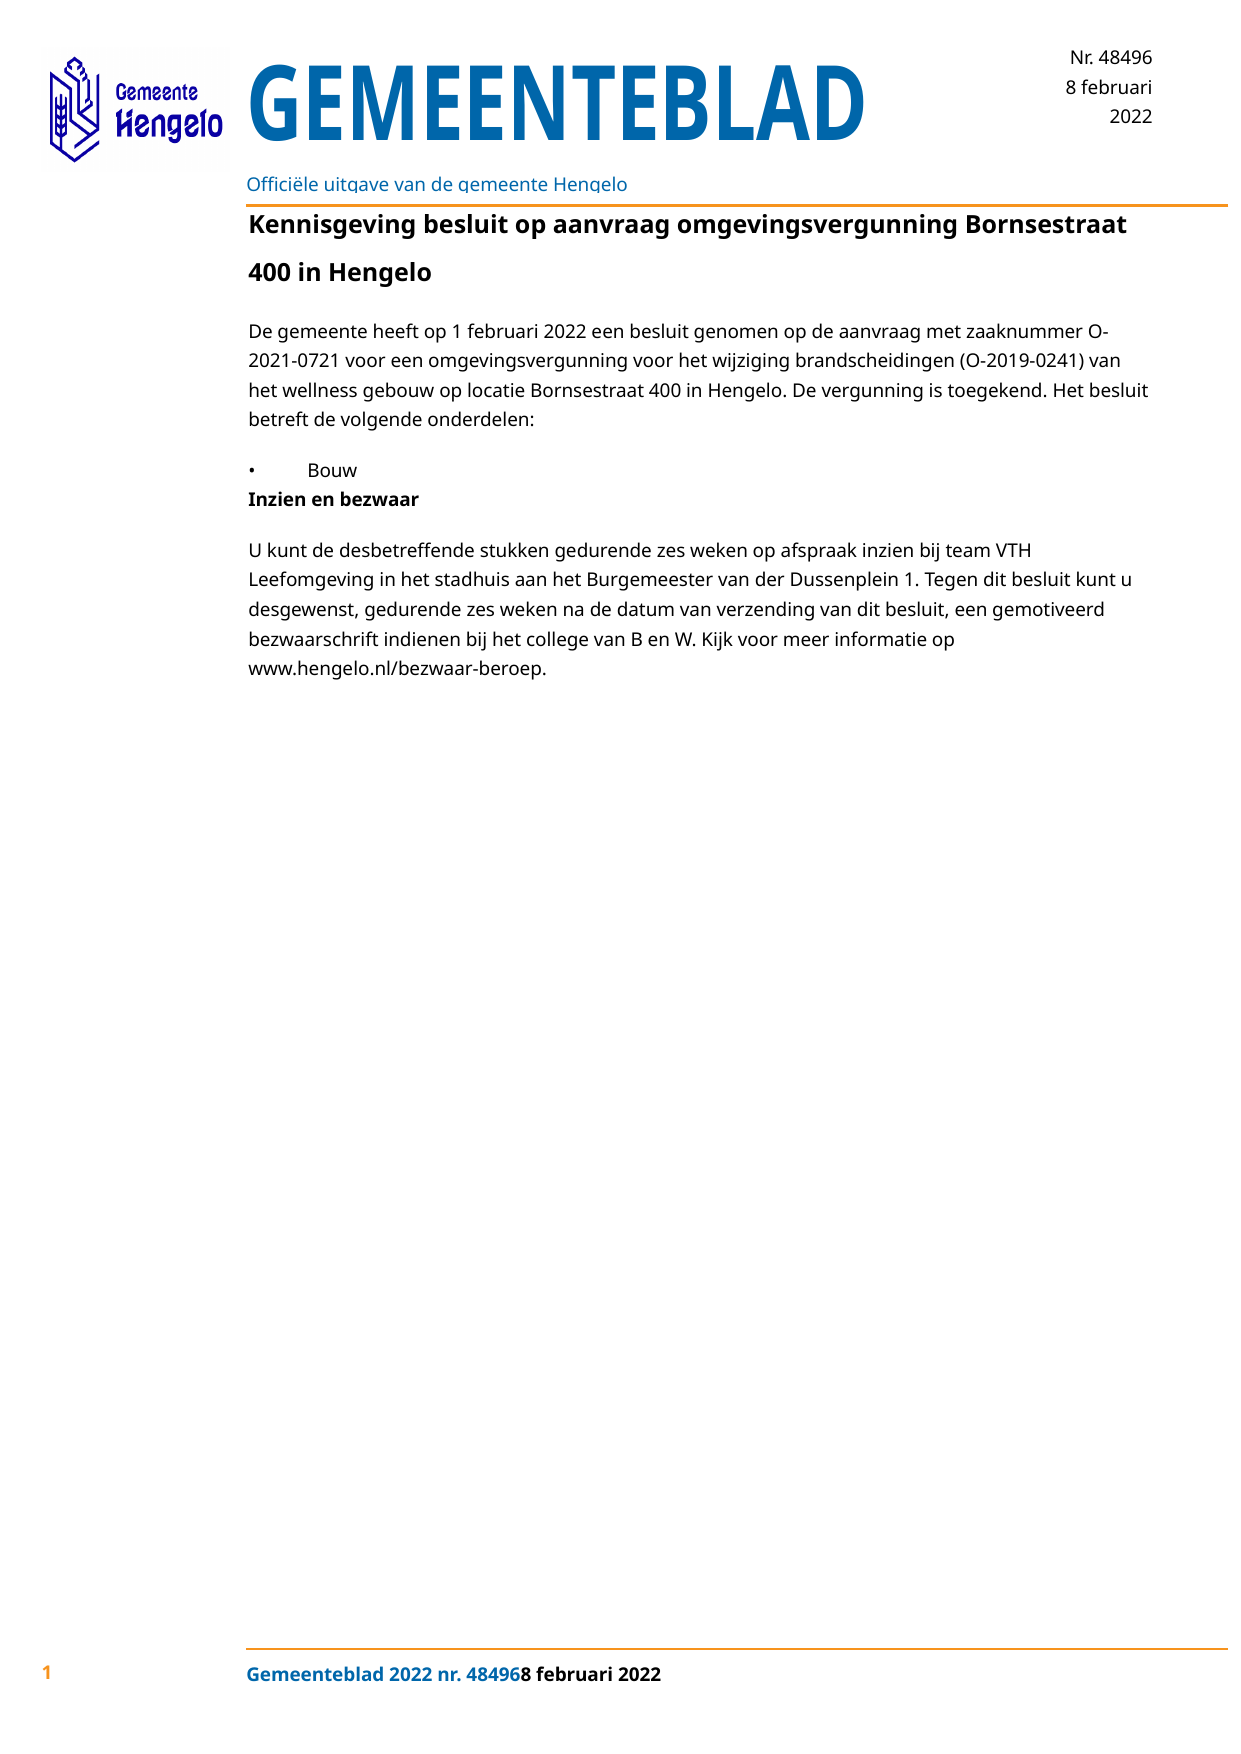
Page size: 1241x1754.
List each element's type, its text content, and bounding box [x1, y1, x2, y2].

picture [41, 47, 231, 172]
list Bouw [248, 457, 1152, 483]
text U kunt de desbetreffende stukken gedurende zes weken op afspraak inzien bij team VTH Leefomgeving in het stadhuis aan het Burgemeester van der Dussenplein 1. Tegen dit besluit kunt u desgewenst, gedurende zes weken na de datum van verzending van dit besluit, een gemotiveerd bezwaarschrift indienen bij het college van B en W. Kijk voor meer informatie op www.hengelo.nl/bezwaar-beroep. [248, 537, 1152, 681]
text Kennisgeving besluit op aanvraag omgevingsvergunning Bornsestraat 400 in Hengelo [248, 207, 1152, 288]
text De gemeente heeft op 1 februari 2022 een besluit genomen op de aanvraag met zaaknummer O-2021-0721 voor een omgevingsvergunning voor het wijziging brandscheidingen (O-2019-0241) van het wellness gebouw op locatie Bornsestraat 400 in Hengelo. De vergunning is toegekend. Het besluit betreft de volgende onderdelen: [248, 318, 1152, 432]
text Inzien en bezwaar [248, 487, 1152, 512]
